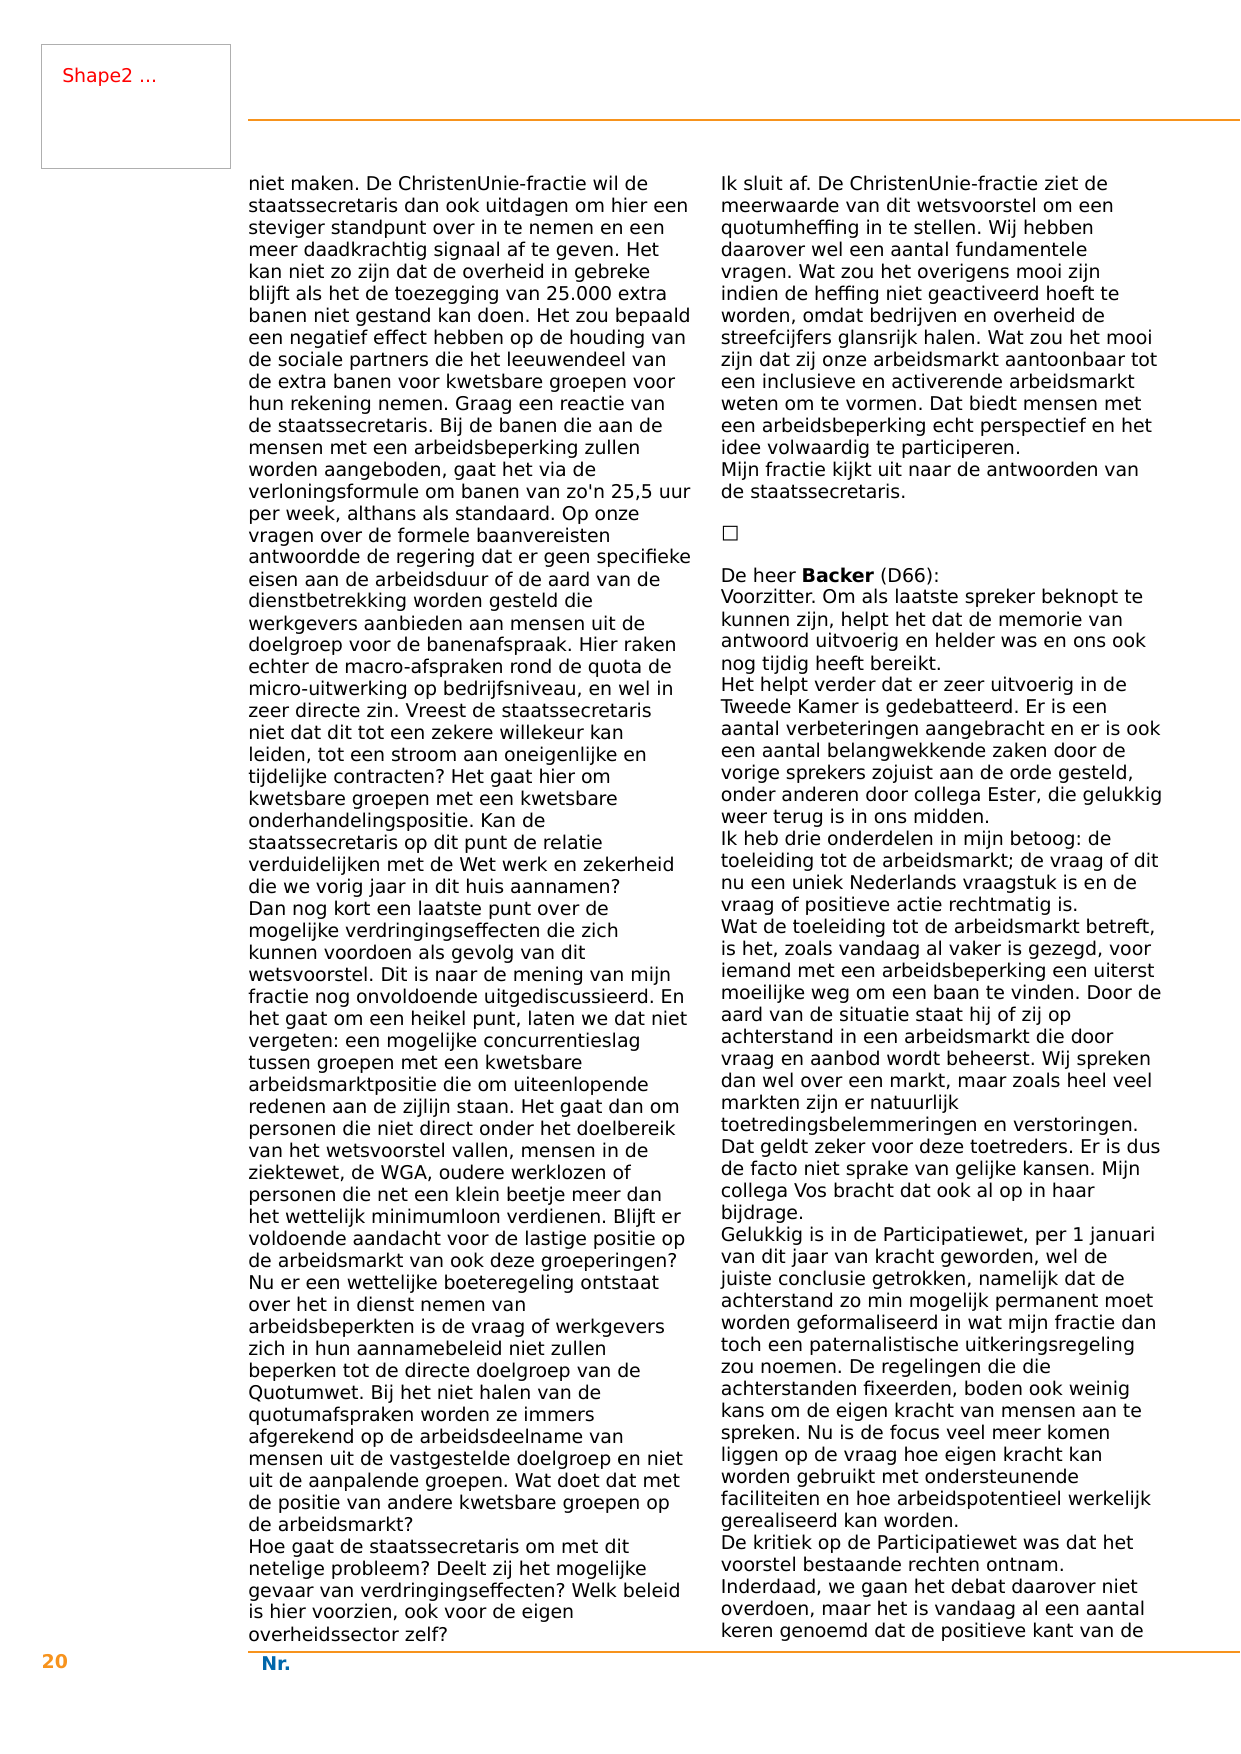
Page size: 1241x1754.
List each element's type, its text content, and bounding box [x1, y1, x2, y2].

text ⬜ [721, 522, 1163, 544]
text Wat de toeleiding tot de arbeidsmarkt betreft, is het, zoals vandaag al vaker is gezegd, voor iemand met een arbeidsbeperking een uiterst moeilijke weg om een baan te vinden. Door de aard van de situatie staat hij of zij op achterstand in een arbeidsmarkt die door vraag en aanbod wordt beheerst. Wij spreken dan wel over een markt, maar zoals heel veel markten zijn er natuurlijk toetredingsbelemmeringen en verstoringen. Dat geldt zeker voor deze toetreders. Er is dus de facto niet sprake van gelijke kansen. Mijn collega Vos bracht dat ook al op in haar bijdrage. [721, 916, 1163, 1224]
text Ik heb drie onderdelen in mijn betoog: de toeleiding tot de arbeidsmarkt; de vraag of dit nu een uniek Nederlands vraagstuk is en de vraag of positieve actie rechtmatig is. [721, 828, 1163, 916]
text Mijn fractie kijkt uit naar de antwoorden van de staatssecretaris. [721, 458, 1163, 502]
text Het helpt verder dat er zeer uitvoerig in de Tweede Kamer is gedebatteerd. Er is een aantal verbeteringen aangebracht en er is ook een aantal belangwekkende zaken door de vorige sprekers zojuist aan de orde gesteld, onder anderen door collega Ester, die gelukkig weer terug is in ons midden. [721, 674, 1163, 828]
text Gelukkig is in de Participatiewet, per 1 januari van dit jaar van kracht geworden, wel de juiste conclusie getrokken, namelijk dat de achterstand zo min mogelijk permanent moet worden geformaliseerd in wat mijn fractie dan toch een paternalistische uitkeringsregeling zou noemen. De regelingen die die achterstanden fixeerden, boden ook weinig kans om de eigen kracht van mensen aan te spreken. Nu is de focus veel meer komen liggen op de vraag hoe eigen kracht kan worden gebruikt met ondersteunende faciliteiten en hoe arbeidspotentieel werkelijk gerealiseerd kan worden. [721, 1224, 1163, 1532]
text Hoe gaat de staatssecretaris om met dit netelige probleem? Deelt zij het mogelijke gevaar van verdringingseffecten? Welk beleid is hier voorzien, ook voor de eigen overheidssector zelf? [248, 1536, 691, 1645]
text niet maken. De ChristenUnie-fractie wil de staatssecretaris dan ook uitdagen om hier een steviger standpunt over in te nemen en een meer daadkrachtig signaal af te geven. Het kan niet zo zijn dat de overheid in gebreke blijft als het de toezegging van 25.000 extra banen niet gestand kan doen. Het zou bepaald een negatief effect hebben op de houding van de sociale partners die het leeuwendeel van de extra banen voor kwetsbare groepen voor hun rekening nemen. Graag een reactie van de staatssecretaris. Bij de banen die aan de mensen met een arbeidsbeperking zullen worden aangeboden, gaat het via de verloningsformule om banen van zo'n 25,5 uur per week, althans als standaard. Op onze vragen over de formele baanvereisten antwoordde de regering dat er geen specifieke eisen aan de arbeidsduur of de aard van de dienstbetrekking worden gesteld die werkgevers aanbieden aan mensen uit de doelgroep voor de banenafspraak. Hier raken echter de macro-afspraken rond de quota de micro-uitwerking op bedrijfsniveau, en wel in zeer directe zin. Vreest de staatssecretaris niet dat dit tot een zekere willekeur kan leiden, tot een stroom aan oneigenlijke en tijdelijke contracten? Het gaat hier om kwetsbare groepen met een kwetsbare onderhandelingspositie. Kan de staatssecretaris op dit punt de relatie verduidelijken met de Wet werk en zekerheid die we vorig jaar in dit huis aannamen? [248, 173, 691, 898]
text De heer Backer (D66): [721, 564, 1163, 586]
text Voorzitter. Om als laatste spreker beknopt te kunnen zijn, helpt het dat de memorie van antwoord uitvoerig en helder was en ons ook nog tijdig heeft bereikt. [721, 586, 1163, 674]
text Dan nog kort een laatste punt over de mogelijke verdringingseffecten die zich kunnen voordoen als gevolg van dit wetsvoorstel. Dit is naar de mening van mijn fractie nog onvoldoende uitgediscussieerd. En het gaat om een heikel punt, laten we dat niet vergeten: een mogelijke concurrentieslag tussen groepen met een kwetsbare arbeidsmarktpositie die om uiteenlopende redenen aan de zijlijn staan. Het gaat dan om personen die niet direct onder het doelbereik van het wetsvoorstel vallen, mensen in de ziektewet, de WGA, oudere werklozen of personen die net een klein beetje meer dan het wettelijk minimumloon verdienen. Blijft er voldoende aandacht voor de lastige positie op de arbeidsmarkt van ook deze groeperingen? Nu er een wettelijke boeteregeling ontstaat over het in dienst nemen van arbeidsbeperkten is de vraag of werkgevers zich in hun aannamebeleid niet zullen beperken tot de directe doelgroep van de Quotumwet. Bij het niet halen van de quotumafspraken worden ze immers afgerekend op de arbeidsdeelname van mensen uit de vastgestelde doelgroep en niet uit de aanpalende groepen. Wat doet dat met de positie van andere kwetsbare groepen op de arbeidsmarkt? [248, 898, 691, 1536]
text Ik sluit af. De ChristenUnie-fractie ziet de meerwaarde van dit wetsvoorstel om een quotumheffing in te stellen. Wij hebben daarover wel een aantal fundamentele vragen. Wat zou het overigens mooi zijn indien de heffing niet geactiveerd hoeft te worden, omdat bedrijven en overheid de streefcijfers glansrijk halen. Wat zou het mooi zijn dat zij onze arbeidsmarkt aantoonbaar tot een inclusieve en activerende arbeidsmarkt weten om te vormen. Dat biedt mensen met een arbeidsbeperking echt perspectief en het idee volwaardig te participeren. [721, 173, 1163, 458]
text De kritiek op de Participatiewet was dat het voorstel bestaande rechten ontnam. Inderdaad, we gaan het debat daarover niet overdoen, maar het is vandaag al een aantal keren genoemd dat de positieve kant van de [721, 1532, 1163, 1641]
